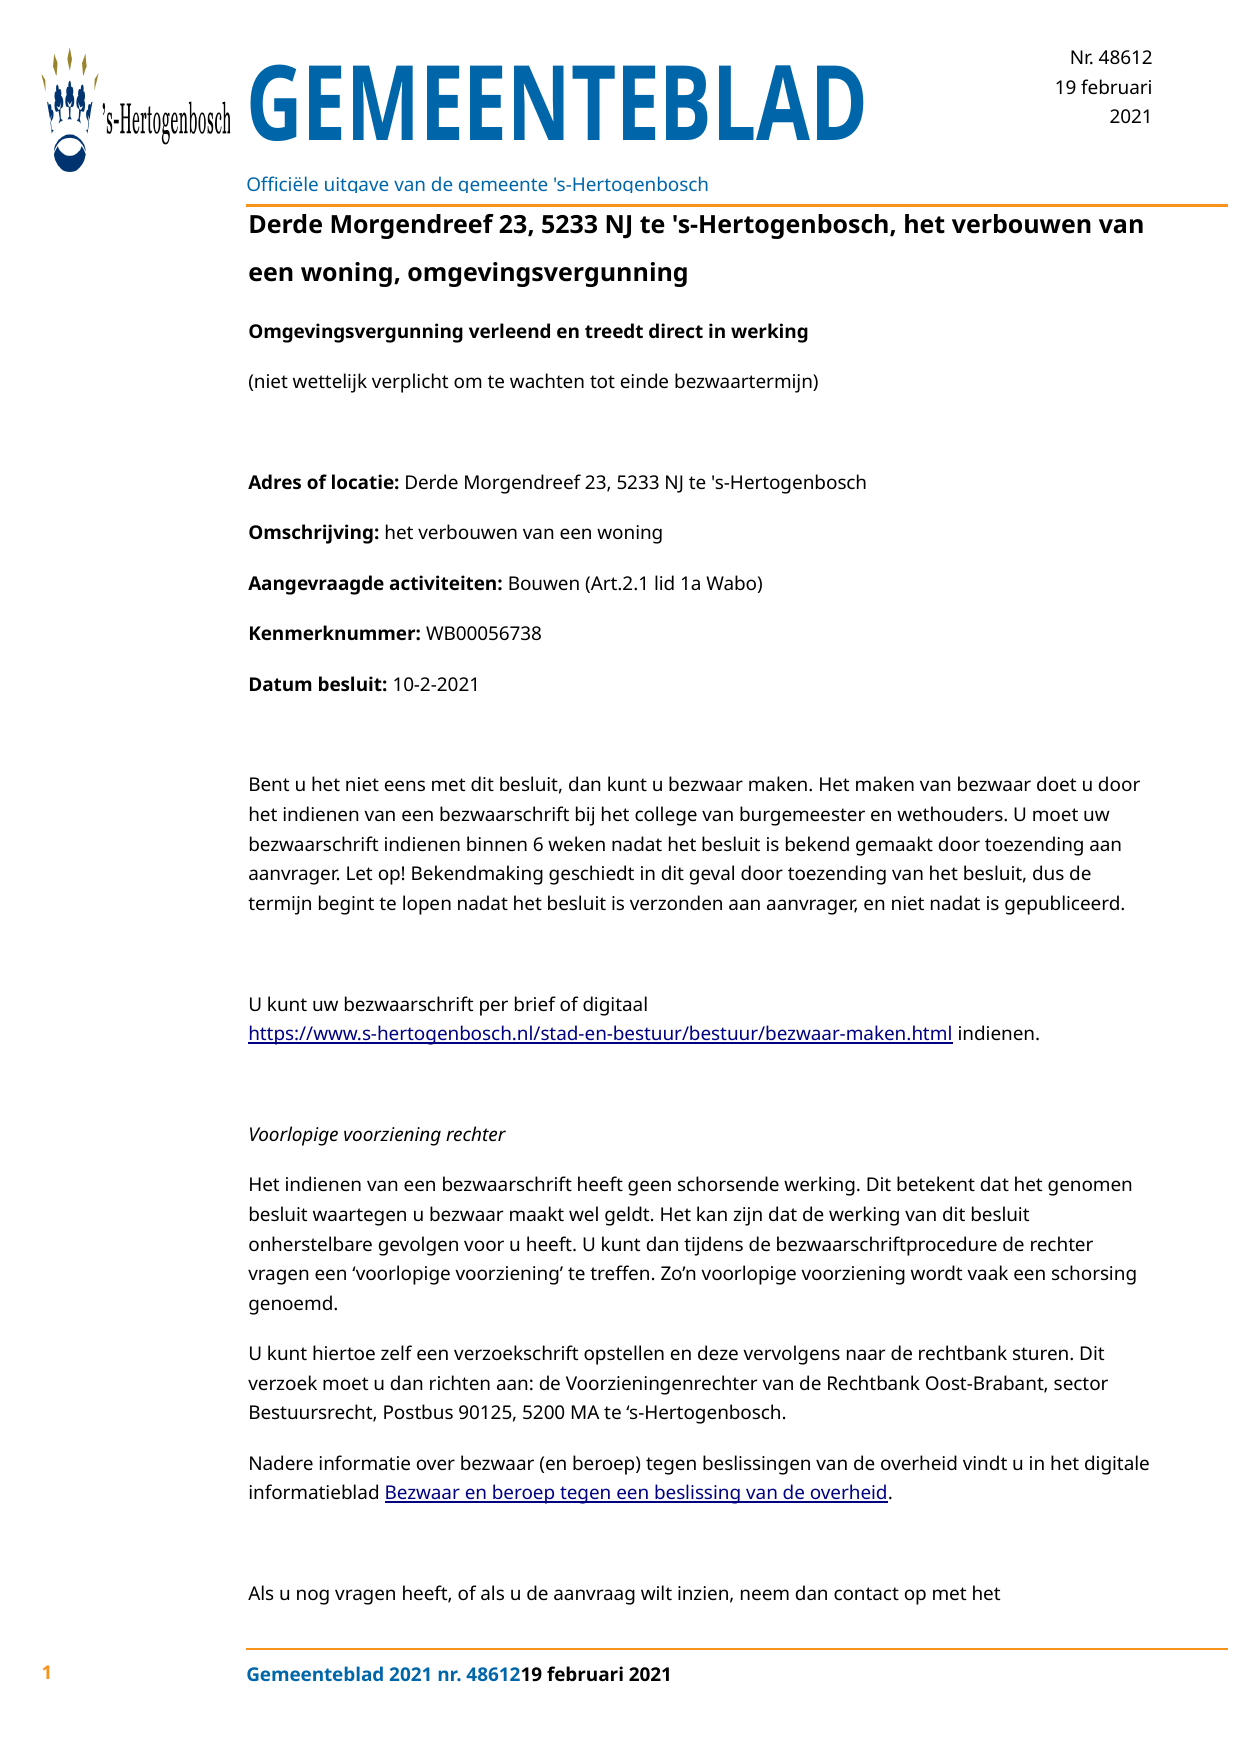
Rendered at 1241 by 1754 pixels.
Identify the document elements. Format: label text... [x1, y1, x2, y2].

text Adres of locatie: Derde Morgendreef 23, 5233 NJ te 's-Hertogenbosch [248, 469, 1152, 495]
text Het indienen van een bezwaarschrift heeft geen schorsende werking. Dit betekent dat het genomen besluit waartegen u bezwaar maakt wel geldt. Het kan zijn dat de werking van dit besluit onherstelbare gevolgen voor u heeft. U kunt dan tijdens de bezwaarschriftprocedure de rechter vragen een ‘voorlopige voorziening’ te treffen. Zo’n voorlopige voorziening wordt vaak een schorsing genoemd. [248, 1172, 1152, 1316]
text Derde Morgendreef 23, 5233 NJ te 's-Hertogenbosch, het verbouwen van een woning, omgevingsvergunning [248, 207, 1152, 288]
text Als u nog vragen heeft, of als u de aanvraag wilt inzien, neem dan contact op met het [248, 1580, 1152, 1606]
text Kenmerknummer: WB00056738 [248, 620, 1152, 646]
text Voorlopige voorziening rechter [248, 1121, 1152, 1147]
text Aangevraagde activiteiten: Bouwen (Art.2.1 lid 1a Wabo) [248, 570, 1152, 596]
text Omgevingsvergunning verleend en treedt direct in werking [248, 318, 1152, 344]
text Bent u het niet eens met dit besluit, dan kunt u bezwaar maken. Het maken van bezwaar doet u door het indienen van een bezwaarschrift bij het college van burgemeester en wethouders. U moet uw bezwaarschrift indienen binnen 6 weken nadat het besluit is bekend gemaakt door toezending aan aanvrager. Let op! Bekendmaking geschiedt in dit geval door toezending van het besluit, dus de termijn begint te lopen nadat het besluit is verzonden aan aanvrager, en niet nadat is gepubliceerd. [248, 772, 1152, 916]
text Datum besluit: 10-2-2021 [248, 671, 1152, 697]
text U kunt uw bezwaarschrift per brief of digitaal https://www.s-hertogenbosch.nl/stad-en-bestuur/bestuur/bezwaar-maken.html indienen. [248, 991, 1152, 1046]
text Nadere informatie over bezwaar (en beroep) tegen beslissingen van de overheid vindt u in het digitale informatieblad Bezwaar en beroep tegen een beslissing van de overheid. [248, 1450, 1152, 1505]
picture [41, 47, 231, 172]
text Omschrijving: het verbouwen van een woning [248, 519, 1152, 545]
text U kunt hiertoe zelf een verzoekschrift opstellen en deze vervolgens naar de rechtbank sturen. Dit verzoek moet u dan richten aan: de Voorzieningenrechter van de Rechtbank Oost-Brabant, sector Bestuursrecht, Postbus 90125, 5200 MA te ‘s-Hertogenbosch. [248, 1340, 1152, 1425]
text (niet wettelijk verplicht om te wachten tot einde bezwaartermijn) [248, 368, 1152, 394]
